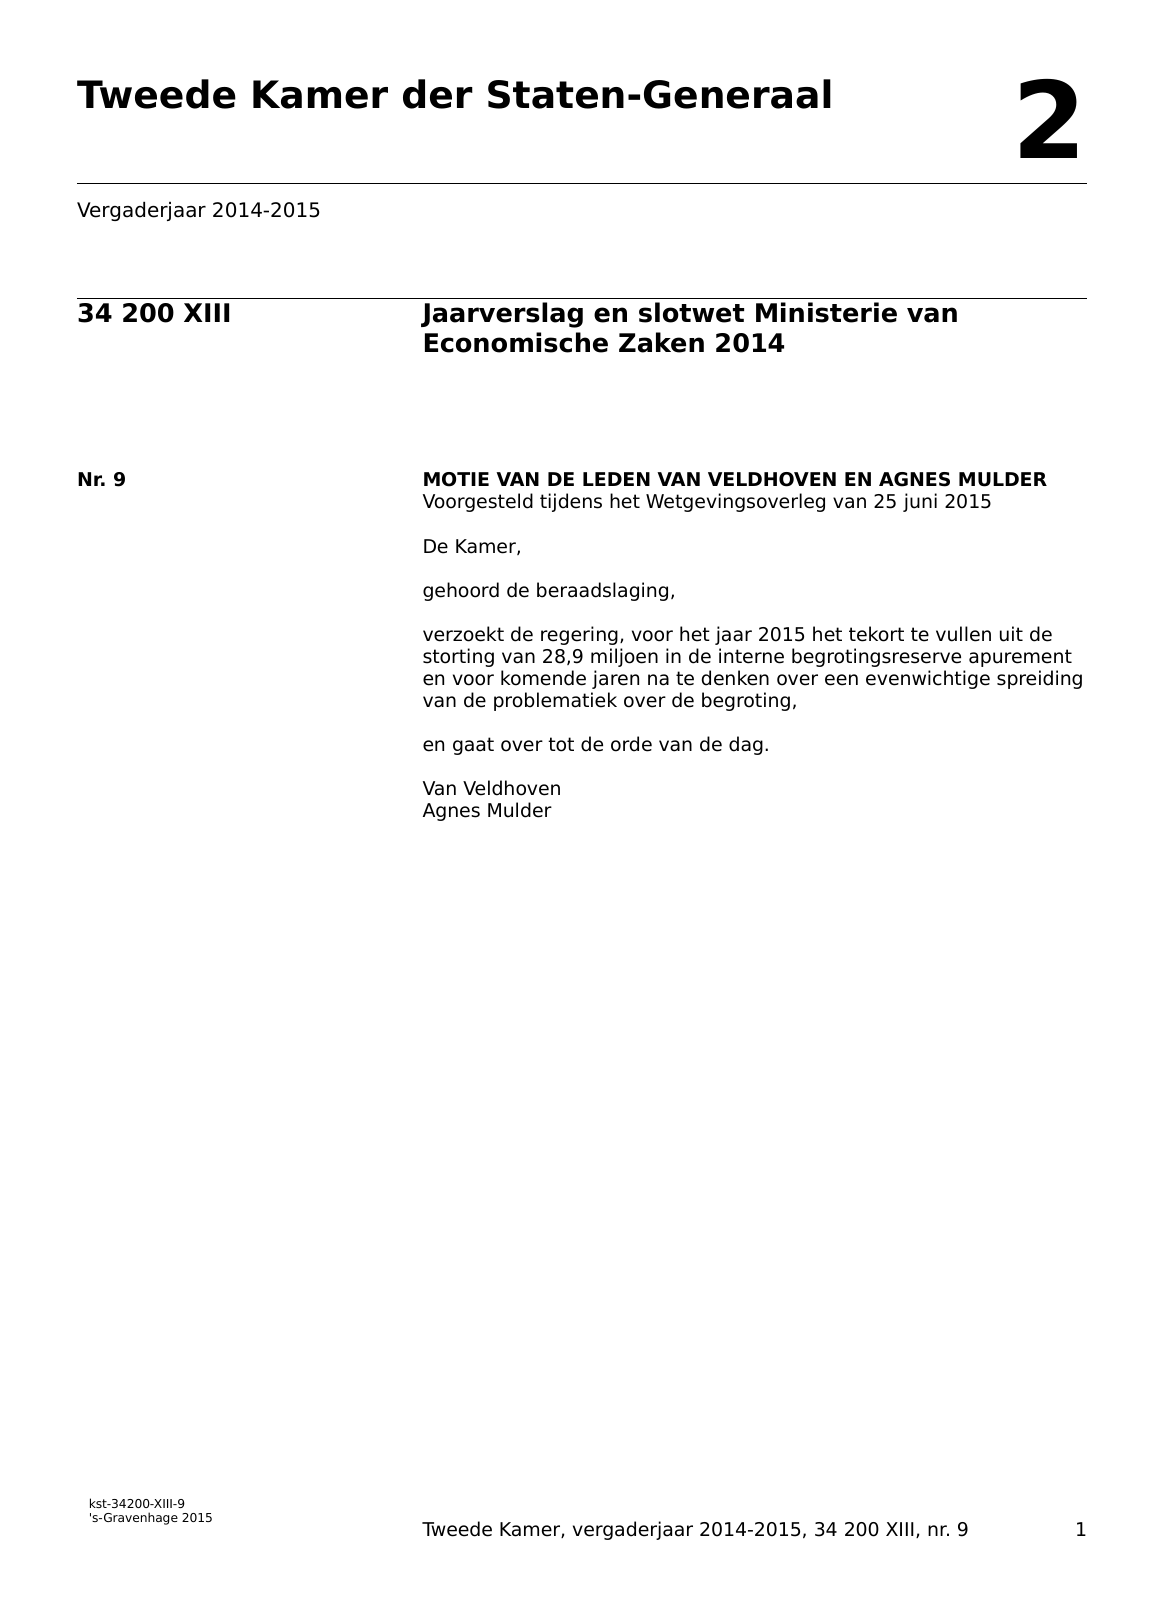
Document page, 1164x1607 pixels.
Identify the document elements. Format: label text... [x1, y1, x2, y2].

table_header Tweede Kamer der Staten-Generaal [77, 59, 886, 183]
text en gaat over tot de orde van de dag. [422, 734, 1087, 756]
text De Kamer, [422, 536, 1087, 557]
text Voorgesteld tijdens het Wetgevingsoverleg van 25 juni 2015 [422, 491, 1087, 513]
table_header 2 [886, 59, 1087, 183]
text gehoord de beraadslaging, [422, 580, 1087, 602]
text Van Veldhoven [422, 778, 1087, 800]
text kst-34200-XIII-9 [88, 1497, 323, 1511]
text verzoekt de regering, voor het jaar 2015 het tekort te vullen uit de storting van 28,9 miljoen in de interne begrotingsreserve apurement en voor komende jaren na te denken over een evenwichtige spreiding van de problematiek over de begroting, [422, 624, 1087, 712]
subtitle 34 200 XIII Jaarverslag en slotwet Ministerie van Economische Zaken 2014 [77, 299, 1087, 358]
table_cell Vergaderjaar 2014-2015 [77, 184, 1087, 298]
text Agnes Mulder [422, 800, 1087, 822]
subtitle Nr. 9 MOTIE VAN DE LEDEN VAN VELDHOVEN EN AGNES MULDER [77, 469, 1087, 491]
text 's-Gravenhage 2015 [88, 1511, 323, 1525]
